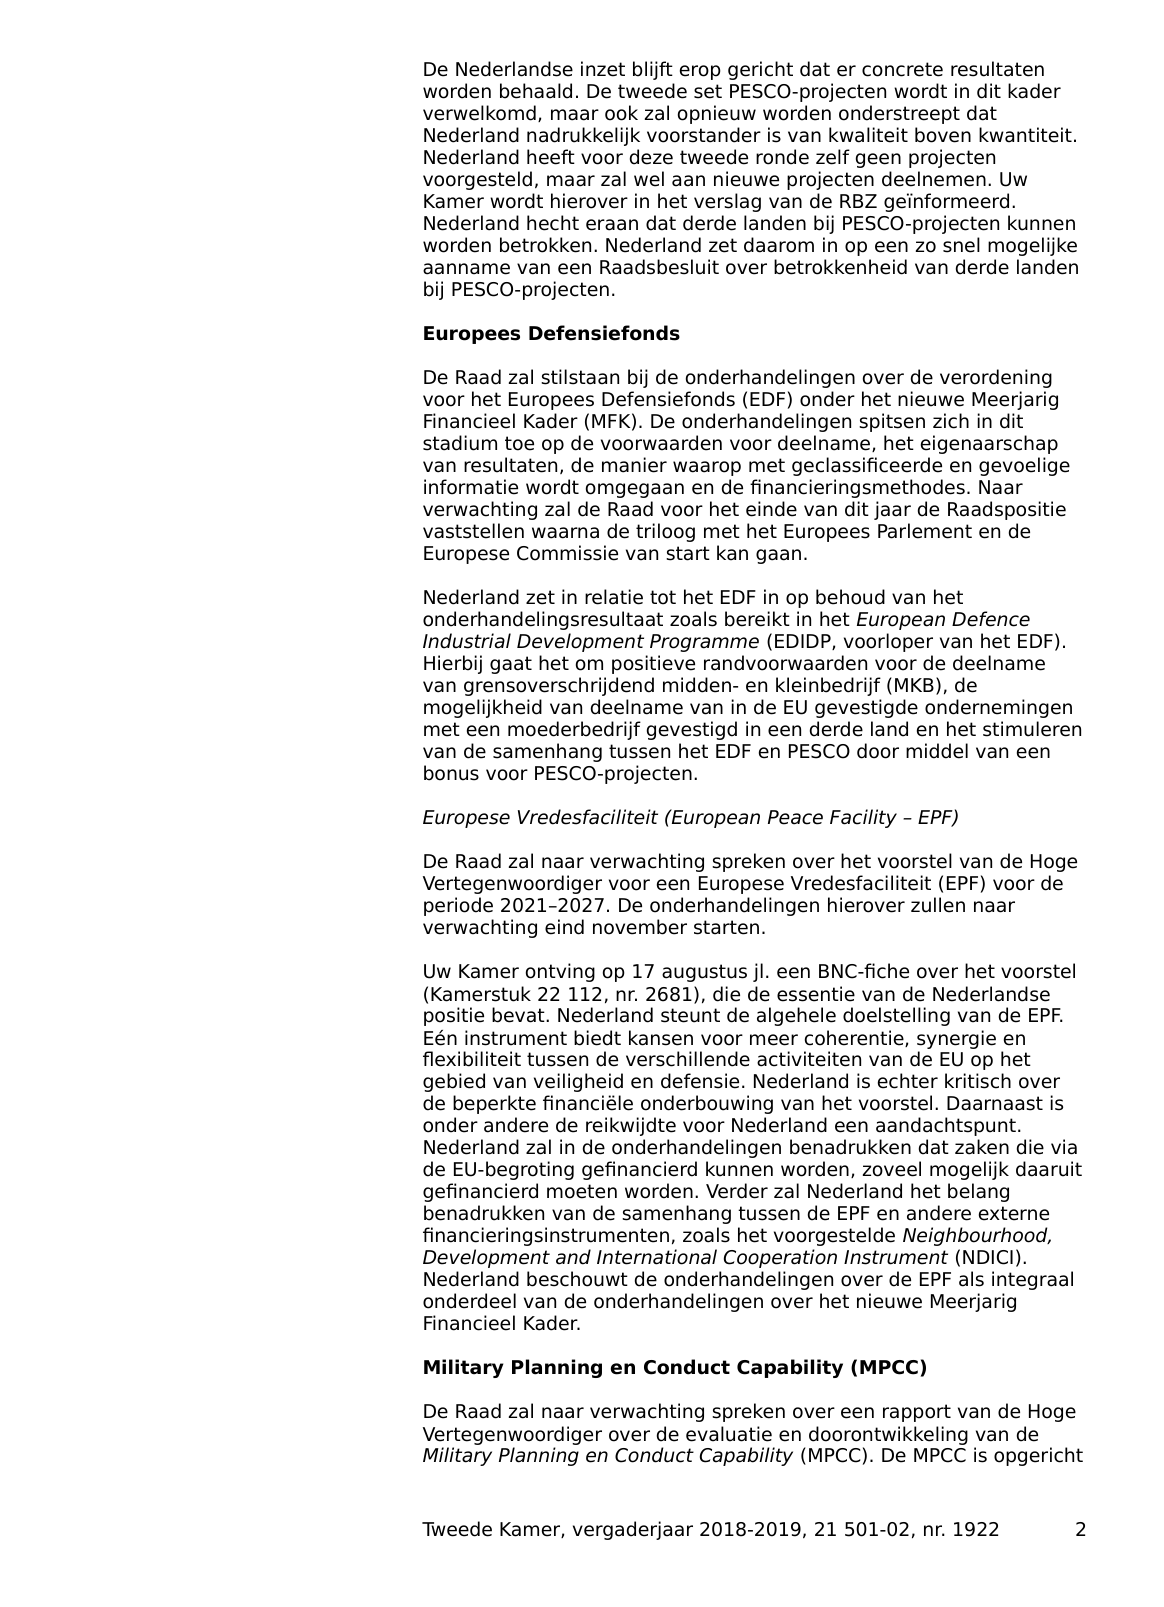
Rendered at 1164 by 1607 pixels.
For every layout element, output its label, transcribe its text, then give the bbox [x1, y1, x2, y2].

text De Raad zal naar verwachting spreken over een rapport van de Hoge Vertegenwoordiger over de evaluatie en doorontwikkeling van de Military Planning en Conduct Capability (MPCC). De MPCC is opgericht [422, 1401, 1087, 1467]
text De Raad zal naar verwachting spreken over het voorstel van de Hoge Vertegenwoordiger voor een Europese Vredesfaciliteit (EPF) voor de periode 2021–2027. De onderhandelingen hierover zullen naar verwachting eind november starten. [422, 851, 1087, 939]
subtitle Europees Defensiefonds [422, 323, 1087, 345]
text De Nederlandse inzet blijft erop gericht dat er concrete resultaten worden behaald. De tweede set PESCO-projecten wordt in dit kader verwelkomd, maar ook zal opnieuw worden onderstreept dat Nederland nadrukkelijk voorstander is van kwaliteit boven kwantiteit. Nederland heeft voor deze tweede ronde zelf geen projecten voorgesteld, maar zal wel aan nieuwe projecten deelnemen. Uw Kamer wordt hierover in het verslag van de RBZ geïnformeerd. Nederland hecht eraan dat derde landen bij PESCO-projecten kunnen worden betrokken. Nederland zet daarom in op een zo snel mogelijke aanname van een Raadsbesluit over betrokkenheid van derde landen bij PESCO-projecten. [422, 59, 1087, 301]
text Uw Kamer ontving op 17 augustus jl. een BNC-fiche over het voorstel (Kamerstuk 22 112, nr. 2681), die de essentie van de Nederlandse positie bevat. Nederland steunt de algehele doelstelling van de EPF. Eén instrument biedt kansen voor meer coherentie, synergie en flexibiliteit tussen de verschillende activiteiten van de EU op het gebied van veiligheid en defensie. Nederland is echter kritisch over de beperkte financiële onderbouwing van het voorstel. Daarnaast is onder andere de reikwijdte voor Nederland een aandachtspunt. Nederland zal in de onderhandelingen benadrukken dat zaken die via de EU-begroting gefinancierd kunnen worden, zoveel mogelijk daaruit gefinancierd moeten worden. Verder zal Nederland het belang benadrukken van de samenhang tussen de EPF en andere externe financieringsinstrumenten, zoals het voorgestelde Neighbourhood, Development and International Cooperation Instrument (NDICI). Nederland beschouwt de onderhandelingen over de EPF als integraal onderdeel van de onderhandelingen over het nieuwe Meerjarig Financieel Kader. [422, 961, 1087, 1335]
text Nederland zet in relatie tot het EDF in op behoud van het onderhandelingsresultaat zoals bereikt in het European Defence Industrial Development Programme (EDIDP, voorloper van het EDF). Hierbij gaat het om positieve randvoorwaarden voor de deelname van grensoverschrijdend midden- en kleinbedrijf (MKB), de mogelijkheid van deelname van in de EU gevestigde ondernemingen met een moederbedrijf gevestigd in een derde land en het stimuleren van de samenhang tussen het EDF en PESCO door middel van een bonus voor PESCO-projecten. [422, 587, 1087, 785]
text De Raad zal stilstaan bij de onderhandelingen over de verordening voor het Europees Defensiefonds (EDF) onder het nieuwe Meerjarig Financieel Kader (MFK). De onderhandelingen spitsen zich in dit stadium toe op de voorwaarden voor deelname, het eigenaarschap van resultaten, de manier waarop met geclassificeerde en gevoelige informatie wordt omgegaan en de financieringsmethodes. Naar verwachting zal de Raad voor het einde van dit jaar de Raadspositie vaststellen waarna de triloog met het Europees Parlement en de Europese Commissie van start kan gaan. [422, 367, 1087, 565]
subtitle Military Planning en Conduct Capability (MPCC) [422, 1357, 1087, 1379]
subtitle Europese Vredesfaciliteit (European Peace Facility – EPF) [422, 807, 1087, 829]
